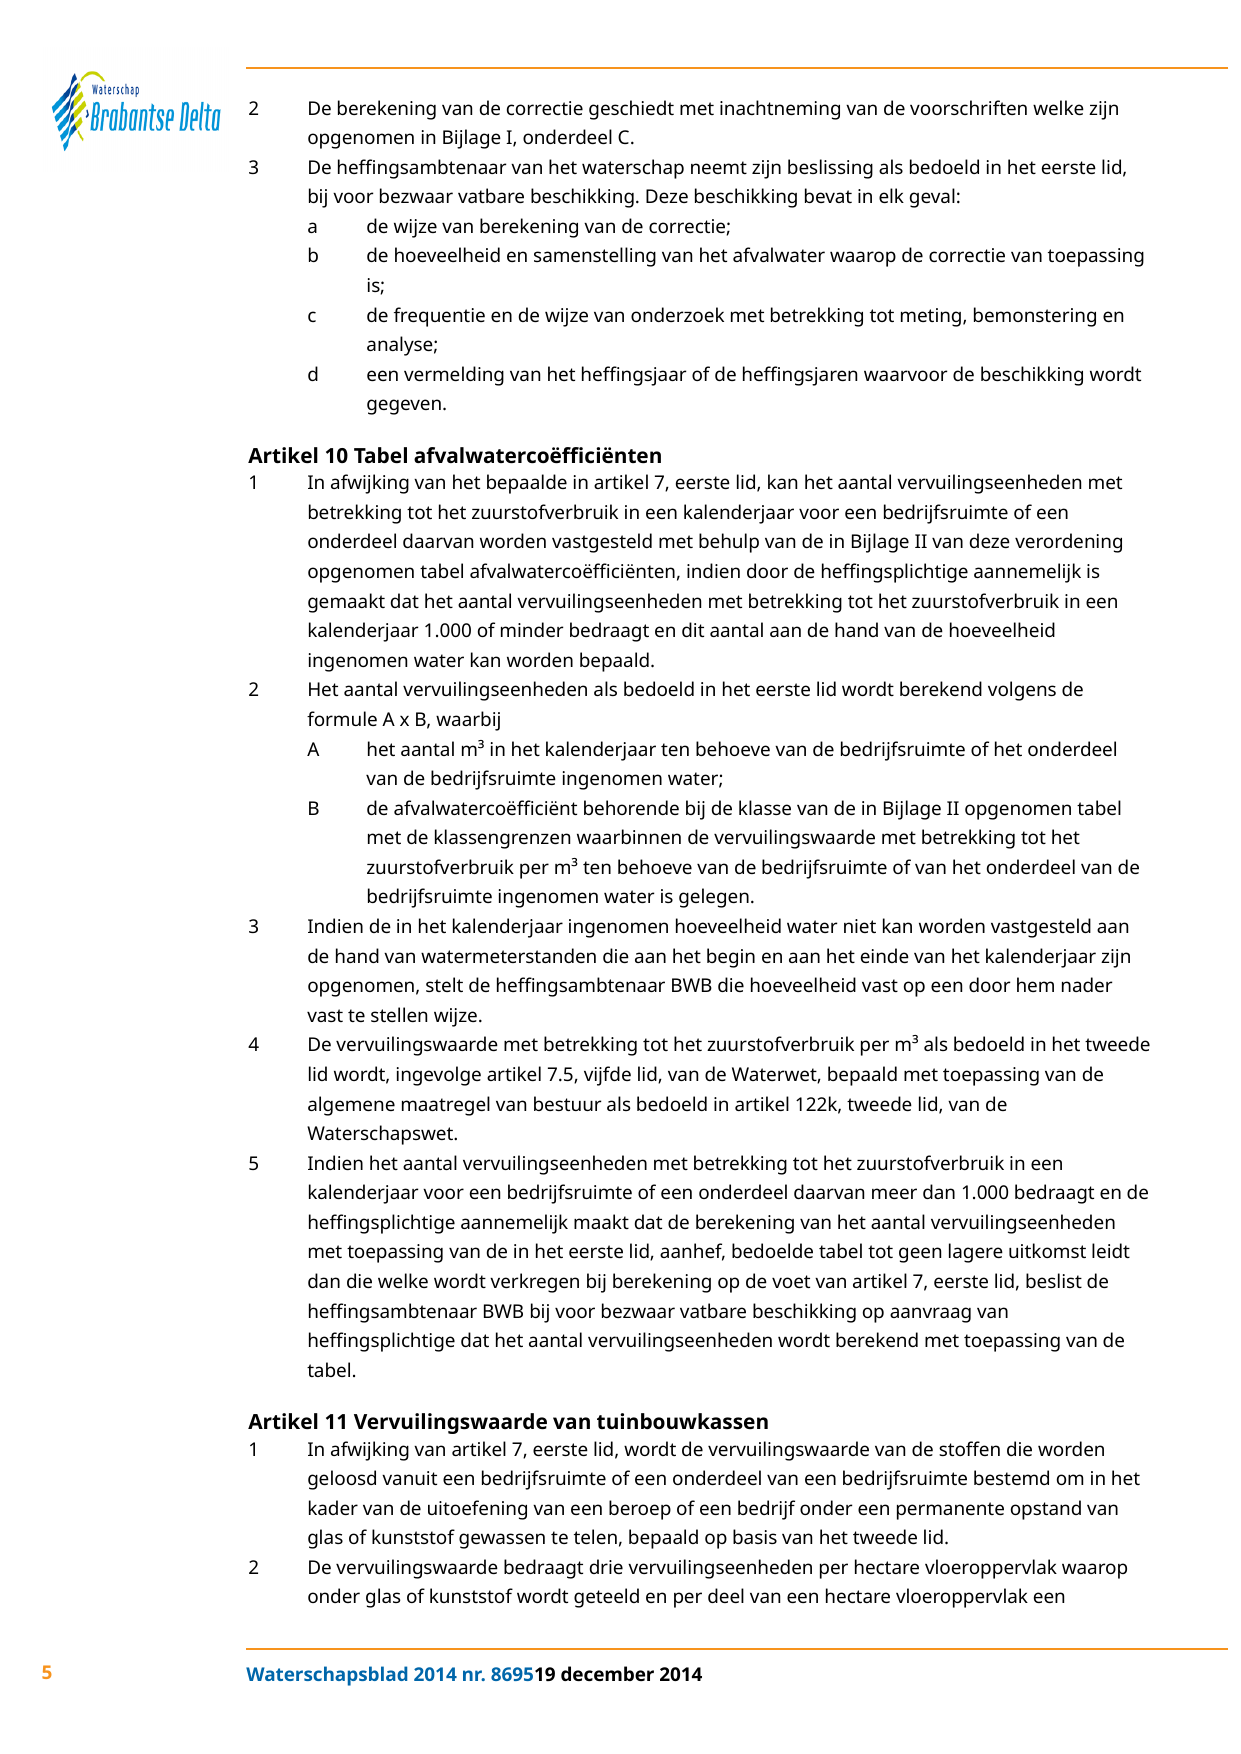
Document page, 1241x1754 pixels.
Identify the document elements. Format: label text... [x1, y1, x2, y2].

list De heffingsambtenaar van het waterschap neemt zijn beslissing als bedoeld in het eerste lid, bij voor bezwaar vatbare beschikking. Deze beschikking bevat in elk geval: [248, 154, 1152, 209]
list de hoeveelheid en samenstelling van het afvalwater waarop de correctie van toepassing is; [307, 243, 1152, 298]
list het aantal m³ in het kalenderjaar ten behoeve van de bedrijfsruimte of het onderdeel van de bedrijfsruimte ingenomen water; [307, 736, 1152, 791]
list De vervuilingswaarde bedraagt drie vervuilingseenheden per hectare vloeroppervlak waarop onder glas of kunststof wordt geteeld en per deel van een hectare vloeroppervlak een [248, 1554, 1152, 1609]
list Indien de in het kalenderjaar ingenomen hoeveelheid water niet kan worden vastgesteld aan de hand van watermeterstanden die aan het begin en aan het einde van het kalenderjaar zijn opgenomen, stelt de heffingsambtenaar BWB die hoeveelheid vast op een door hem nader vast te stellen wijze. [248, 913, 1152, 1028]
text Artikel 10 Tabel afvalwatercoëfficiënten [248, 441, 1152, 469]
list Indien het aantal vervuilingseenheden met betrekking tot het zuurstofverbruik in een kalenderjaar voor een bedrijfsruimte of een onderdeel daarvan meer dan 1.000 bedraagt en de heffingsplichtige aannemelijk maakt dat de berekening van het aantal vervuilingseenheden met toepassing van de in het eerste lid, aanhef, bedoelde tabel tot geen lagere uitkomst leidt dan die welke wordt verkregen bij berekening op de voet van artikel 7, eerste lid, beslist de heffingsambtenaar BWB bij voor bezwaar vatbare beschikking op aanvraag van heffingsplichtige dat het aantal vervuilingseenheden wordt berekend met toepassing van de tabel. [248, 1150, 1152, 1383]
list Het aantal vervuilingseenheden als bedoeld in het eerste lid wordt berekend volgens de formule A x B, waarbij [248, 677, 1152, 732]
list In afwijking van artikel 7, eerste lid, wordt de vervuilingswaarde van de stoffen die worden geloosd vanuit een bedrijfsruimte of een onderdeel van een bedrijfsruimte bestemd om in het kader van de uitoefening van een beroep of een bedrijf onder een permanente opstand van glas of kunststof gewassen te telen, bepaald op basis van het tweede lid. [248, 1436, 1152, 1550]
list een vermelding van het heffingsjaar of de heffingsjaren waarvoor de beschikking wordt gegeven. [307, 361, 1152, 416]
list In afwijking van het bepaalde in artikel 7, eerste lid, kan het aantal vervuilingseenheden met betrekking tot het zuurstofverbruik in een kalenderjaar voor een bedrijfsruimte of een onderdeel daarvan worden vastgesteld met behulp van de in Bijlage II van deze verordening opgenomen tabel afvalwatercoëfficiënten, indien door de heffingsplichtige aannemelijk is gemaakt dat het aantal vervuilingseenheden met betrekking tot het zuurstofverbruik in een kalenderjaar 1.000 of minder bedraagt en dit aantal aan de hand van de hoeveelheid ingenomen water kan worden bepaald. [248, 469, 1152, 673]
picture [41, 47, 231, 172]
text Artikel 11 Vervuilingswaarde van tuinbouwkassen [248, 1407, 1152, 1436]
list De berekening van de correctie geschiedt met inachtneming van de voorschriften welke zijn opgenomen in Bijlage I, onderdeel C. [248, 95, 1152, 150]
list de wijze van berekening van de correctie; [307, 213, 1152, 239]
list De vervuilingswaarde met betrekking tot het zuurstofverbruik per m³ als bedoeld in het tweede lid wordt, ingevolge artikel 7.5, vijfde lid, van de Waterwet, bepaald met toepassing van de algemene maatregel van bestuur als bedoeld in artikel 122k, tweede lid, van de Waterschapswet. [248, 1032, 1152, 1146]
list de frequentie en de wijze van onderzoek met betrekking tot meting, bemonstering en analyse; [307, 302, 1152, 357]
list de afvalwatercoëfficiënt behorende bij de klasse van de in Bijlage II opgenomen tabel met de klassengrenzen waarbinnen de vervuilingswaarde met betrekking tot het zuurstofverbruik per m³ ten behoeve van de bedrijfsruimte of van het onderdeel van de bedrijfsruimte ingenomen water is gelegen. [307, 795, 1152, 909]
